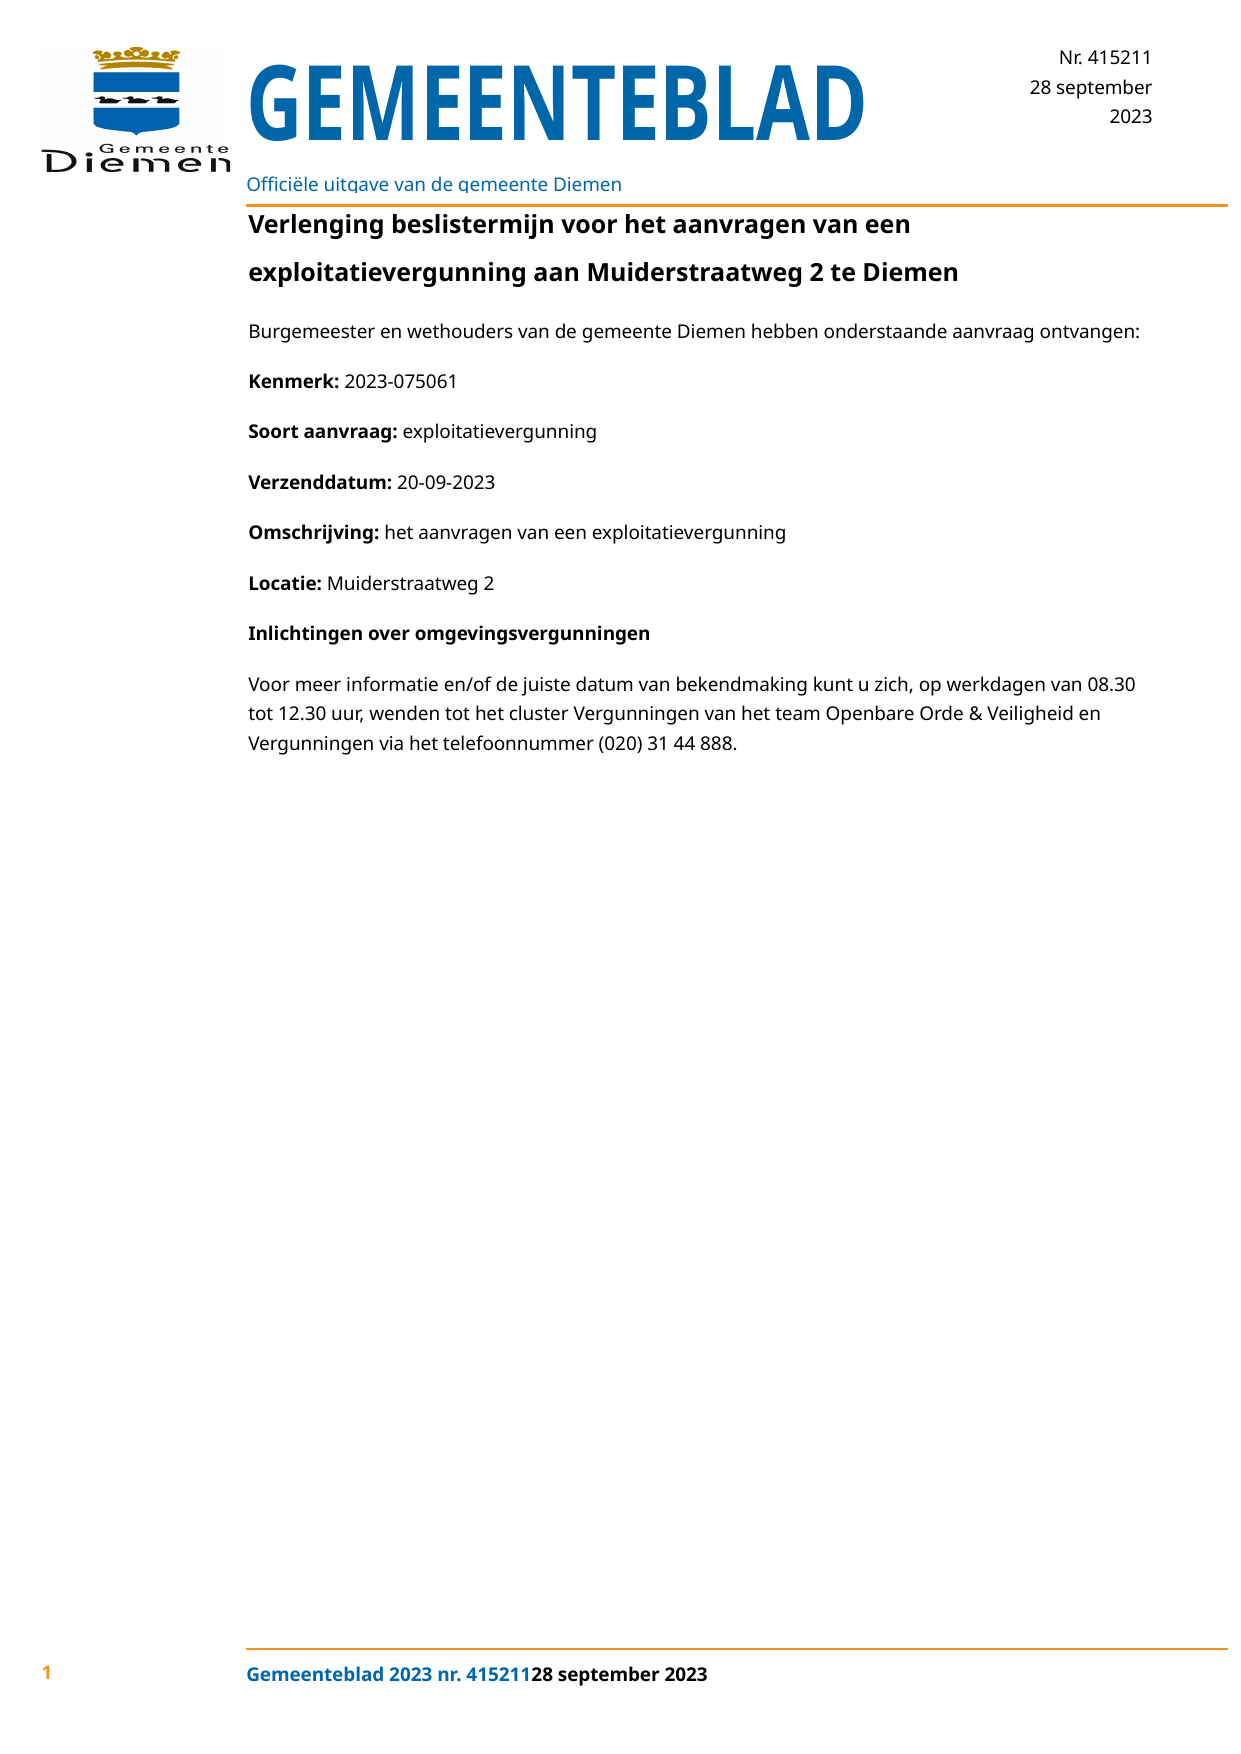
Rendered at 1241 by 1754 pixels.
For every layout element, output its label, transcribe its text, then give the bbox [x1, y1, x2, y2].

text Omschrijving: het aanvragen van een exploitatievergunning [248, 519, 1152, 545]
text Soort aanvraag: exploitatievergunning [248, 419, 1152, 444]
text Verzenddatum: 20-09-2023 [248, 469, 1152, 495]
text Voor meer informatie en/of de juiste datum van bekendmaking kunt u zich, op werkdagen van 08.30 tot 12.30 uur, wenden tot het cluster Vergunningen van het team Openbare Orde & Veiligheid en Vergunningen via het telefoonnummer (020) 31 44 888. [248, 671, 1152, 756]
text Burgemeester en wethouders van de gemeente Diemen hebben onderstaande aanvraag ontvangen: [248, 318, 1152, 344]
text Locatie: Muiderstraatweg 2 [248, 570, 1152, 596]
text Verlenging beslistermijn voor het aanvragen van een exploitatievergunning aan Muiderstraatweg 2 te Diemen [248, 207, 1152, 288]
text Kenmerk: 2023-075061 [248, 368, 1152, 394]
text Inlichtingen over omgevingsvergunningen [248, 620, 1152, 646]
picture [41, 47, 231, 172]
